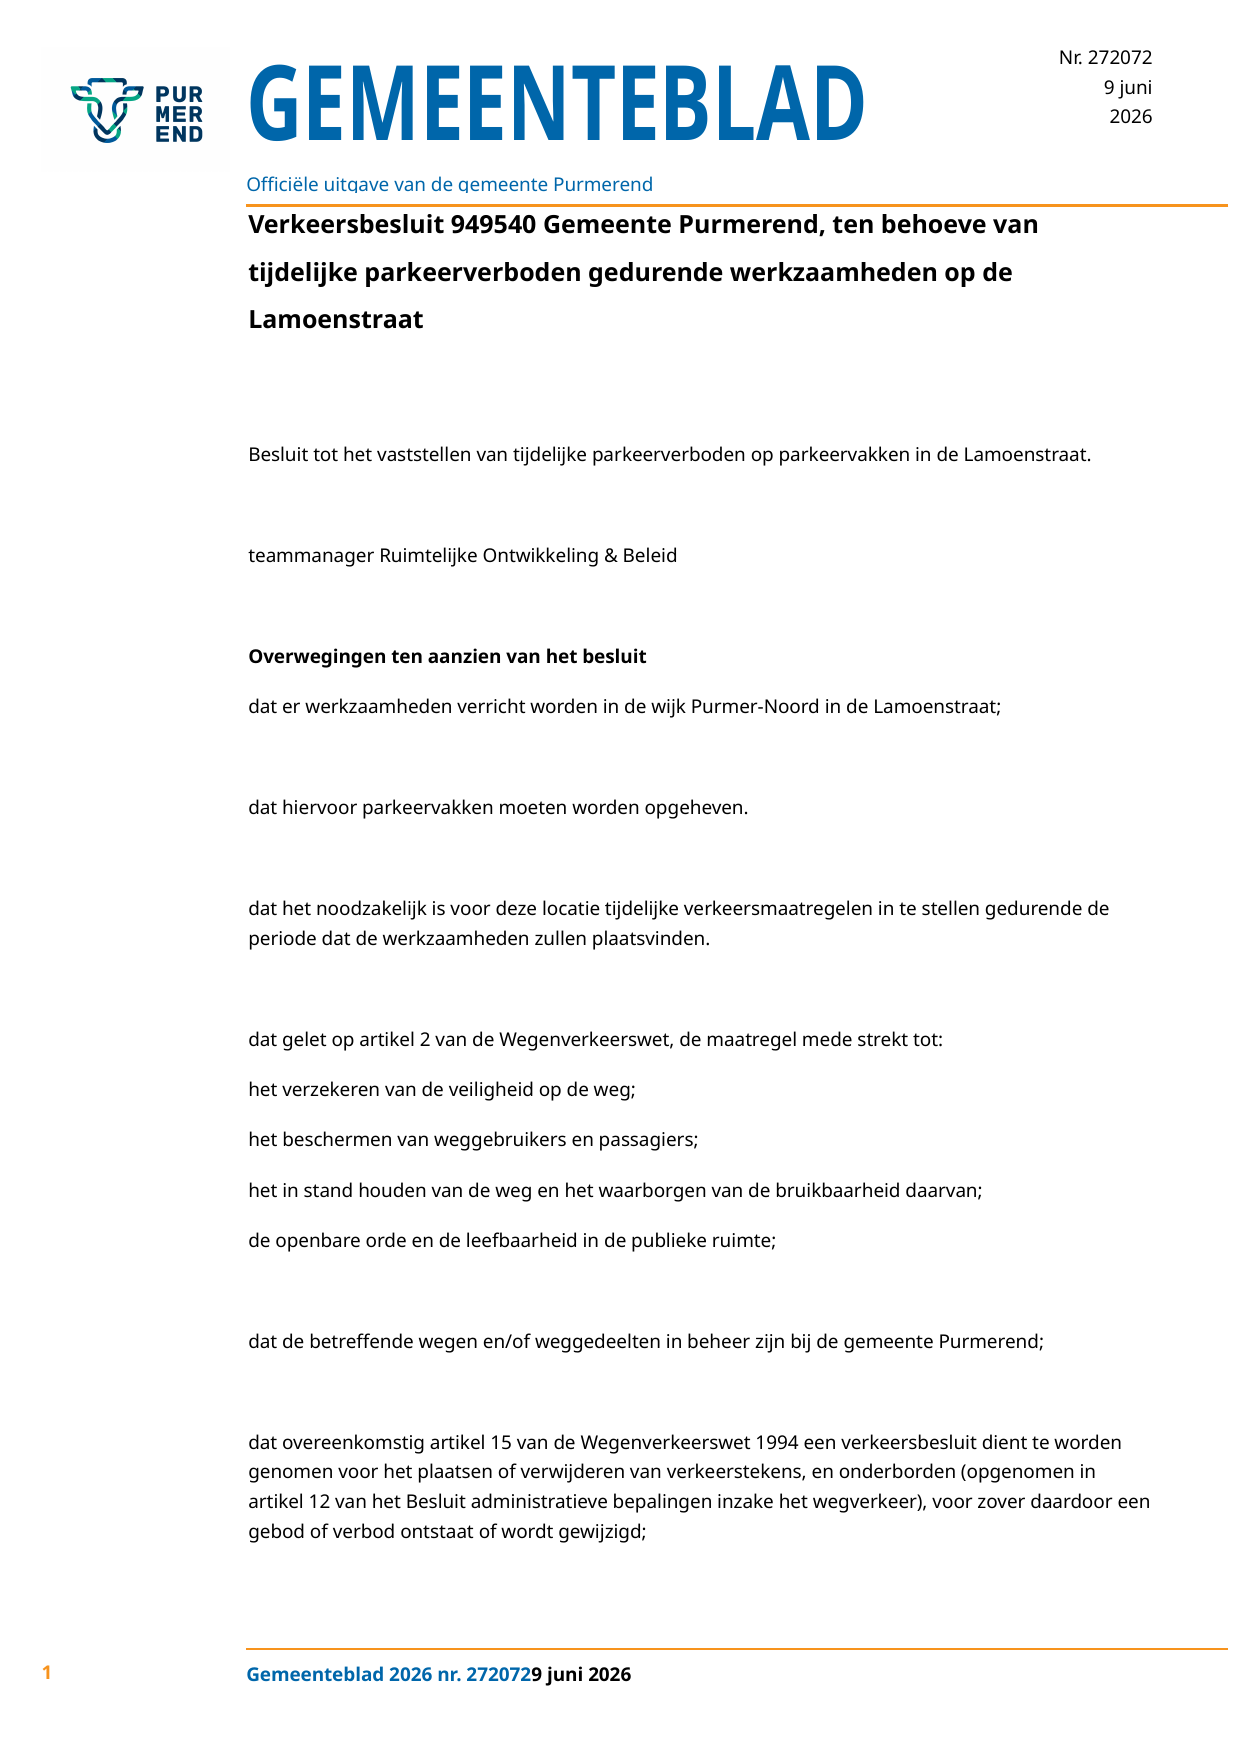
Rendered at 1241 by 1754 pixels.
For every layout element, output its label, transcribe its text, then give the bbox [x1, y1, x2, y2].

text Verkeersbesluit 949540 Gemeente Purmerend, ten behoeve van tijdelijke parkeerverboden gedurende werkzaamheden op de Lamoenstraat [248, 207, 1152, 336]
text het in stand houden van de weg en het waarborgen van de bruikbaarheid daarvan; [248, 1177, 1152, 1203]
text Overwegingen ten aanzien van het besluit [248, 643, 1152, 669]
text dat er werkzaamheden verricht worden in de wijk Purmer-Noord in de Lamoenstraat; [248, 694, 1152, 719]
text dat de betreffende wegen en/of weggedeelten in beheer zijn bij de gemeente Purmerend; [248, 1328, 1152, 1354]
text het verzekeren van de veiligheid op de weg; [248, 1076, 1152, 1102]
picture [41, 47, 231, 172]
text dat hiervoor parkeervakken moeten worden opgeheven. [248, 794, 1152, 820]
text teammanager Ruimtelijke Ontwikkeling & Beleid [248, 542, 1152, 568]
text het beschermen van weggebruikers en passagiers; [248, 1127, 1152, 1152]
text dat overeenkomstig artikel 15 van de Wegenverkeerswet 1994 een verkeersbesluit dient te worden genomen voor het plaatsen of verwijderen van verkeerstekens, en onderborden (opgenomen in artikel 12 van het Besluit administratieve bepalingen inzake het wegverkeer), voor zover daardoor een gebod of verbod ontstaat of wordt gewijzigd; [248, 1429, 1152, 1544]
text Besluit tot het vaststellen van tijdelijke parkeerverboden op parkeervakken in de Lamoenstraat. [248, 442, 1152, 467]
text dat gelet op artikel 2 van de Wegenverkeerswet, de maatregel mede strekt tot: [248, 1026, 1152, 1052]
text dat het noodzakelijk is voor deze locatie tijdelijke verkeersmaatregelen in te stellen gedurende de periode dat de werkzaamheden zullen plaatsvinden. [248, 895, 1152, 951]
text de openbare orde en de leefbaarheid in de publieke ruimte; [248, 1227, 1152, 1253]
